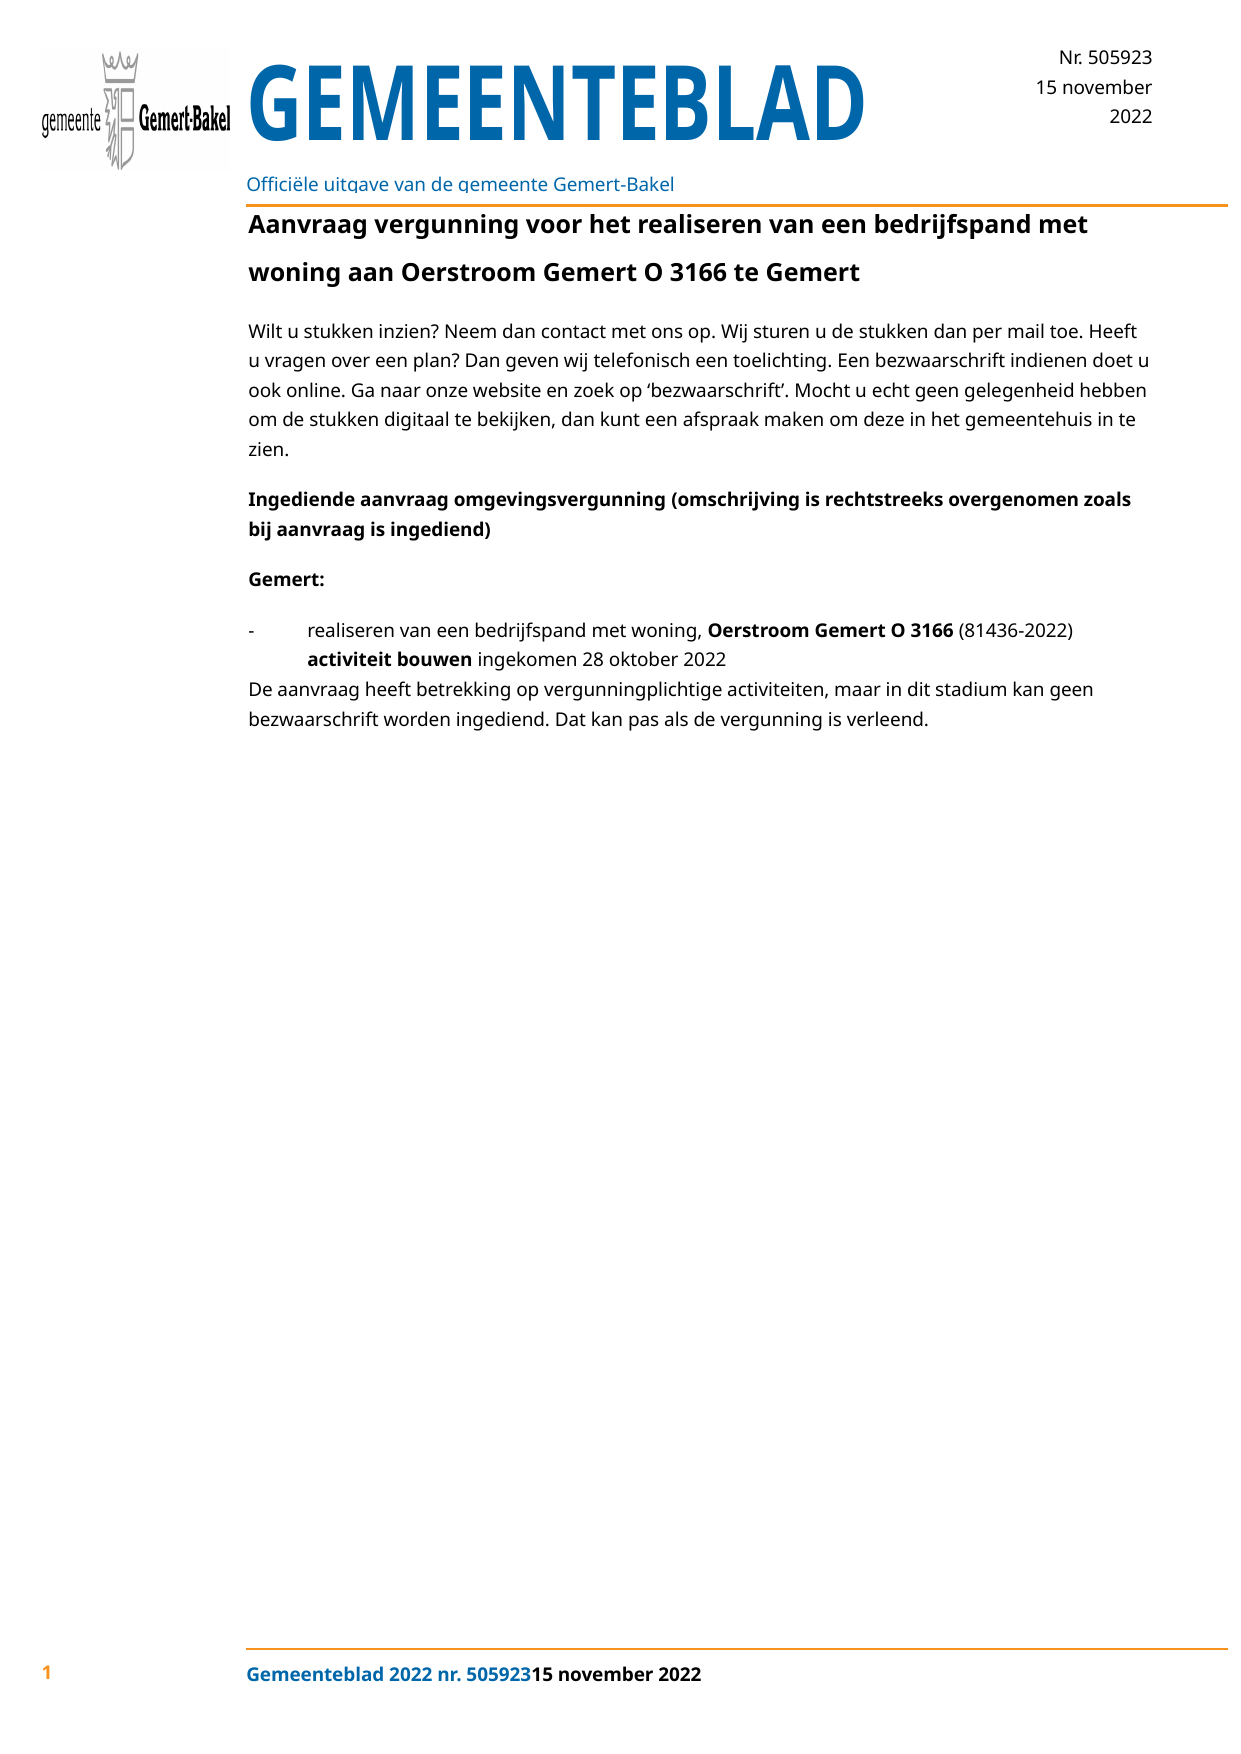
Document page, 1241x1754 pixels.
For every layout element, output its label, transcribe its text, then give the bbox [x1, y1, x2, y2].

text Wilt u stukken inzien? Neem dan contact met ons op. Wij sturen u de stukken dan per mail toe. Heeft u vragen over een plan? Dan geven wij telefonisch een toelichting. Een bezwaarschrift indienen doet u ook online. Ga naar onze website en zoek op ‘bezwaarschrift’. Mocht u echt geen gelegenheid hebben om de stukken digitaal te bekijken, dan kunt een afspraak maken om deze in het gemeentehuis in te zien. [248, 318, 1152, 462]
text Ingediende aanvraag omgevingsvergunning (omschrijving is rechtstreeks overgenomen zoals bij aanvraag is ingediend) [248, 487, 1152, 542]
text Gemert: [248, 567, 1152, 592]
text Aanvraag vergunning voor het realiseren van een bedrijfspand met woning aan Oerstroom Gemert O 3166 te Gemert [248, 207, 1152, 288]
picture [41, 47, 231, 172]
list realiseren van een bedrijfspand met woning, Oerstroom Gemert O 3166 (81436-2022) activiteit bouwen ingekomen 28 oktober 2022 [248, 617, 1152, 672]
text De aanvraag heeft betrekking op vergunningplichtige activiteiten, maar in dit stadium kan geen bezwaarschrift worden ingediend. Dat kan pas als de vergunning is verleend. [248, 676, 1152, 732]
